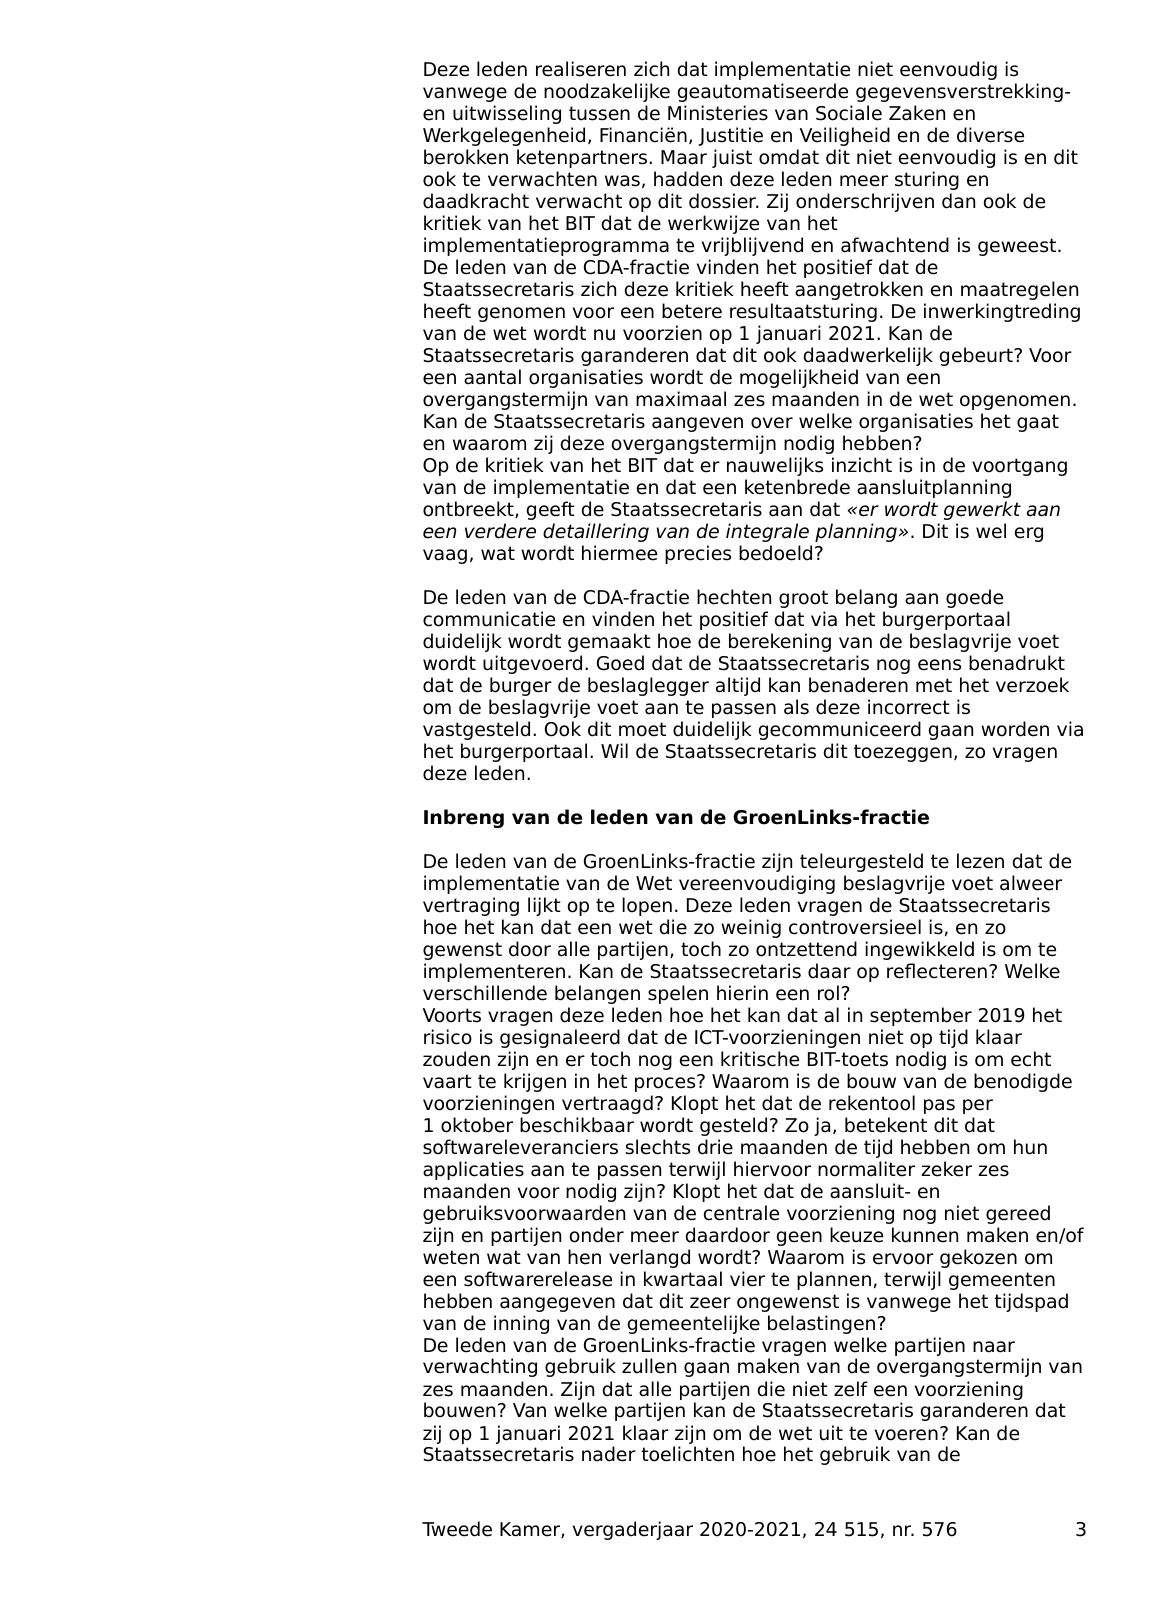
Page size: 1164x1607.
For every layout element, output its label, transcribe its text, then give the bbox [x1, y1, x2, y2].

text Deze leden realiseren zich dat implementatie niet eenvoudig is vanwege de noodzakelijke geautomatiseerde gegevensverstrekking- en uitwisseling tussen de Ministeries van Sociale Zaken en Werkgelegenheid, Financiën, Justitie en Veiligheid en de diverse berokken ketenpartners. Maar juist omdat dit niet eenvoudig is en dit ook te verwachten was, hadden deze leden meer sturing en daadkracht verwacht op dit dossier. Zij onderschrijven dan ook de kritiek van het BIT dat de werkwijze van het implementatieprogramma te vrijblijvend en afwachtend is geweest. [422, 59, 1087, 257]
text De leden van de CDA-fractie hechten groot belang aan goede communicatie en vinden het positief dat via het burgerportaal duidelijk wordt gemaakt hoe de berekening van de beslagvrije voet wordt uitgevoerd. Goed dat de Staatssecretaris nog eens benadrukt dat de burger de beslaglegger altijd kan benaderen met het verzoek om de beslagvrije voet aan te passen als deze incorrect is vastgesteld. Ook dit moet duidelijk gecommuniceerd gaan worden via het burgerportaal. Wil de Staatssecretaris dit toezeggen, zo vragen deze leden. [422, 587, 1087, 784]
text Voorts vragen deze leden hoe het kan dat al in september 2019 het risico is gesignaleerd dat de ICT-voorzieningen niet op tijd klaar zouden zijn en er toch nog een kritische BIT-toets nodig is om echt vaart te krijgen in het proces? Waarom is de bouw van de benodigde voorzieningen vertraagd? Klopt het dat de rekentool pas per 1 oktober beschikbaar wordt gesteld? Zo ja, betekent dit dat softwareleveranciers slechts drie maanden de tijd hebben om hun applicaties aan te passen terwijl hiervoor normaliter zeker zes maanden voor nodig zijn? Klopt het dat de aansluit- en gebruiksvoorwaarden van de centrale voorziening nog niet gereed zijn en partijen onder meer daardoor geen keuze kunnen maken en/of weten wat van hen verlangd wordt? Waarom is ervoor gekozen om een softwarerelease in kwartaal vier te plannen, terwijl gemeenten hebben aangegeven dat dit zeer ongewenst is vanwege het tijdspad van de inning van de gemeentelijke belastingen? [422, 1005, 1087, 1334]
text Op de kritiek van het BIT dat er nauwelijks inzicht is in de voortgang van de implementatie en dat een ketenbrede aansluitplanning ontbreekt, geeft de Staatssecretaris aan dat «er wordt gewerkt aan een verdere detaillering van de integrale planning». Dit is wel erg vaag, wat wordt hiermee precies bedoeld? [422, 455, 1087, 564]
text De leden van de GroenLinks-fractie vragen welke partijen naar verwachting gebruik zullen gaan maken van de overgangstermijn van zes maanden. Zijn dat alle partijen die niet zelf een voorziening bouwen? Van welke partijen kan de Staatssecretaris garanderen dat zij op 1 januari 2021 klaar zijn om de wet uit te voeren? Kan de Staatssecretaris nader toelichten hoe het gebruik van de [422, 1334, 1087, 1466]
text De leden van de CDA-fractie vinden het positief dat de Staatssecretaris zich deze kritiek heeft aangetrokken en maatregelen heeft genomen voor een betere resultaatsturing. De inwerkingtreding van de wet wordt nu voorzien op 1 januari 2021. Kan de Staatssecretaris garanderen dat dit ook daadwerkelijk gebeurt? Voor een aantal organisaties wordt de mogelijkheid van een overgangstermijn van maximaal zes maanden in de wet opgenomen. Kan de Staatssecretaris aangeven over welke organisaties het gaat en waarom zij deze overgangstermijn nodig hebben? [422, 257, 1087, 455]
text De leden van de GroenLinks-fractie zijn teleurgesteld te lezen dat de implementatie van de Wet vereenvoudiging beslagvrije voet alweer vertraging lijkt op te lopen. Deze leden vragen de Staatssecretaris hoe het kan dat een wet die zo weinig controversieel is, en zo gewenst door alle partijen, toch zo ontzettend ingewikkeld is om te implementeren. Kan de Staatssecretaris daar op reflecteren? Welke verschillende belangen spelen hierin een rol? [422, 851, 1087, 1005]
subtitle Inbreng van de leden van de GroenLinks-fractie [422, 807, 1087, 829]
